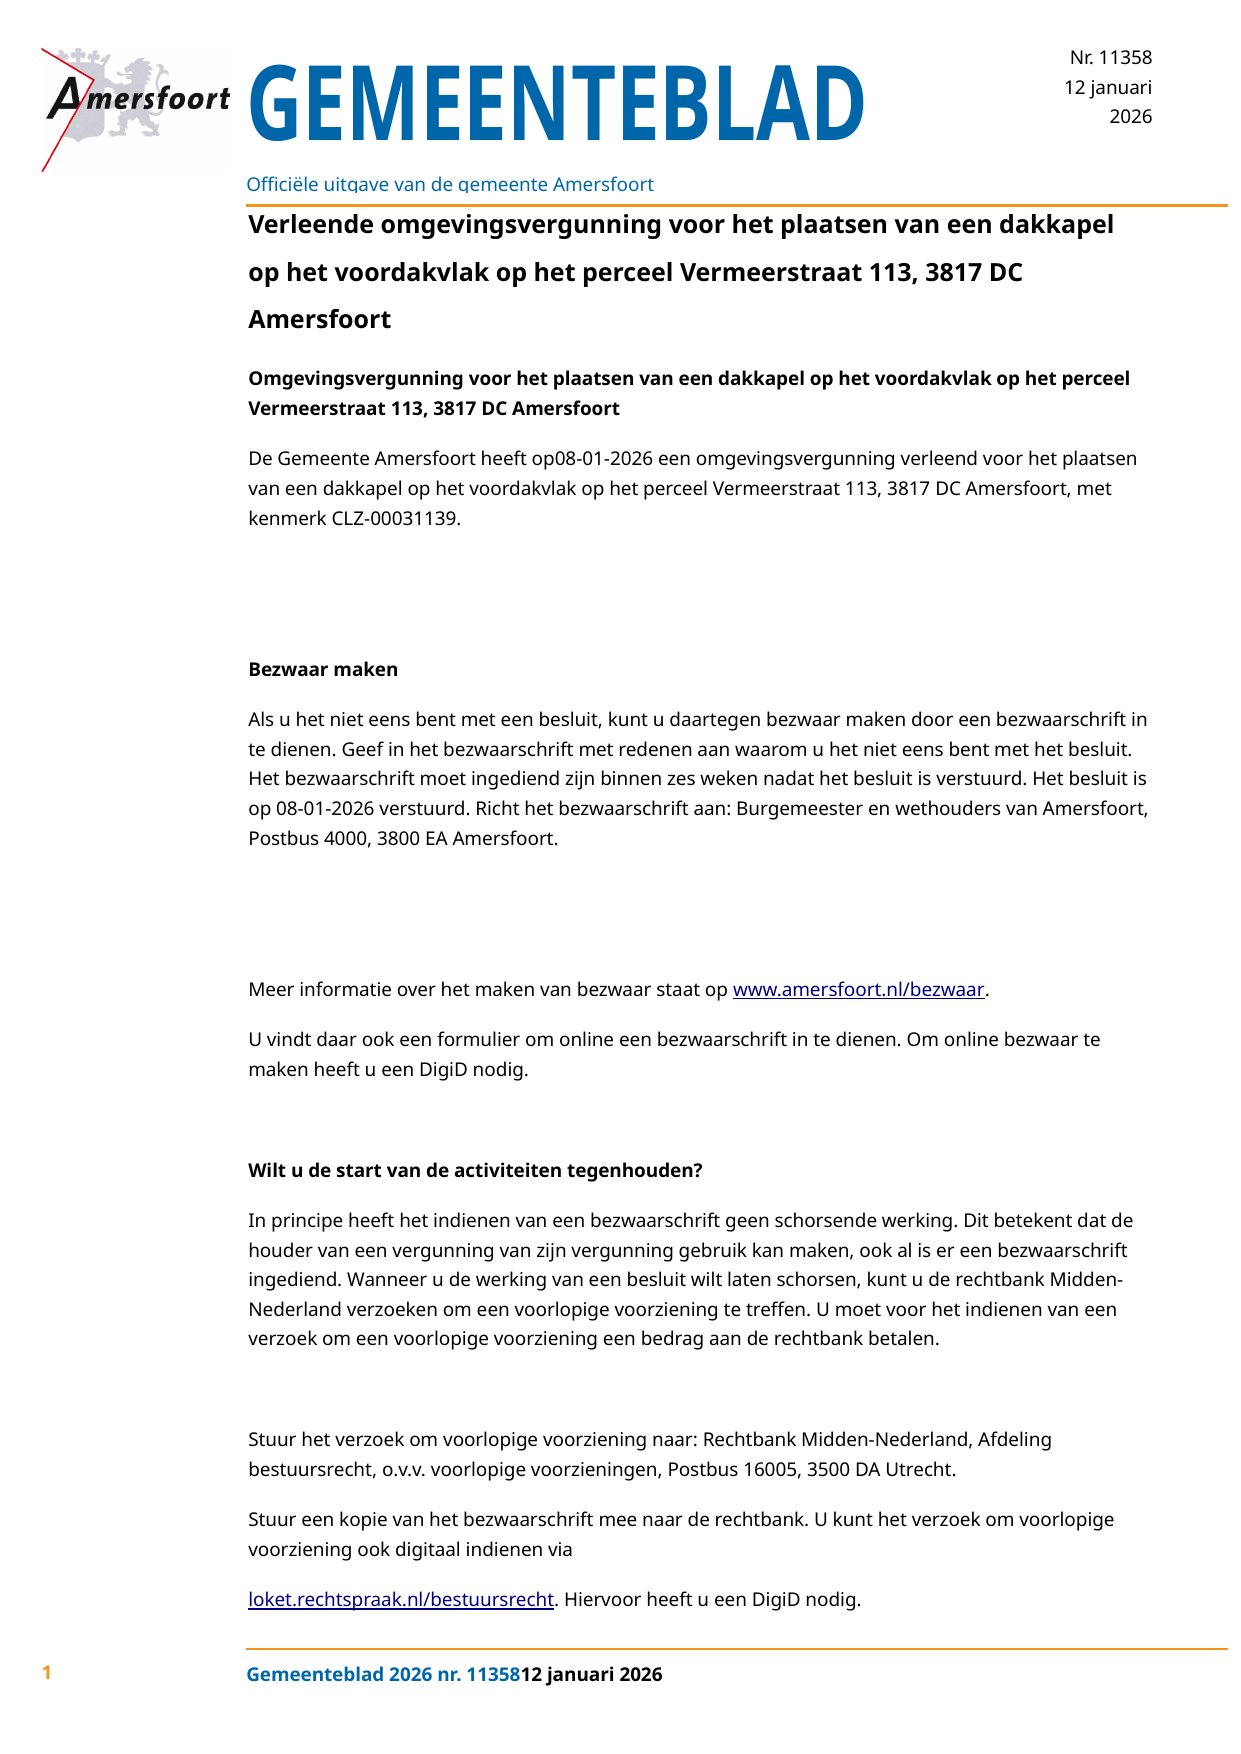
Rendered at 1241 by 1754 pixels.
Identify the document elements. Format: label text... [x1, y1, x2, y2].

text Verleende omgevingsvergunning voor het plaatsen van een dakkapel op het voordakvlak op het perceel Vermeerstraat 113, 3817 DC Amersfoort [248, 207, 1152, 336]
text loket.rechtspraak.nl/bestuursrecht. Hiervoor heeft u een DigiD nodig. [248, 1586, 1152, 1612]
text De Gemeente Amersfoort heeft op08-01-2026 een omgevingsvergunning verleend voor het plaatsen van een dakkapel op het voordakvlak op het perceel Vermeerstraat 113, 3817 DC Amersfoort, met kenmerk CLZ-00031139. [248, 446, 1152, 530]
text Als u het niet eens bent met een besluit, kunt u daartegen bezwaar maken door een bezwaarschrift in te dienen. Geef in het bezwaarschrift met redenen aan waarom u het niet eens bent met het besluit. Het bezwaarschrift moet ingediend zijn binnen zes weken nadat het besluit is verstuurd. Het besluit is op 08-01-2026 verstuurd. Richt het bezwaarschrift aan: Burgemeester en wethouders van Amersfoort, Postbus 4000, 3800 EA Amersfoort. [248, 706, 1152, 850]
text Bezwaar maken [248, 656, 1152, 682]
text Stuur het verzoek om voorlopige voorziening naar: Rechtbank Midden-Nederland, Afdeling bestuursrecht, o.v.v. voorlopige voorzieningen, Postbus 16005, 3500 DA Utrecht. [248, 1426, 1152, 1482]
text Stuur een kopie van het bezwaarschrift mee naar de rechtbank. U kunt het verzoek om voorlopige voorziening ook digitaal indienen via [248, 1506, 1152, 1562]
text U vindt daar ook een formulier om online een bezwaarschrift in te dienen. Om online bezwaar te maken heeft u een DigiD nodig. [248, 1026, 1152, 1082]
text Meer informatie over het maken van bezwaar staat op www.amersfoort.nl/bezwaar. [248, 976, 1152, 1002]
picture [41, 47, 231, 172]
text Wilt u de start van de activiteiten tegenhouden? [248, 1157, 1152, 1182]
text Omgevingsvergunning voor het plaatsen van een dakkapel op het voordakvlak op het perceel Vermeerstraat 113, 3817 DC Amersfoort [248, 366, 1152, 421]
text In principe heeft het indienen van een bezwaarschrift geen schorsende werking. Dit betekent dat de houder van een vergunning van zijn vergunning gebruik kan maken, ook al is er een bezwaarschrift ingediend. Wanneer u de werking van een besluit wilt laten schorsen, kunt u de rechtbank Midden-Nederland verzoeken om een voorlopige voorziening te treffen. U moet voor het indienen van een verzoek om een voorlopige voorziening een bedrag aan de rechtbank betalen. [248, 1207, 1152, 1351]
